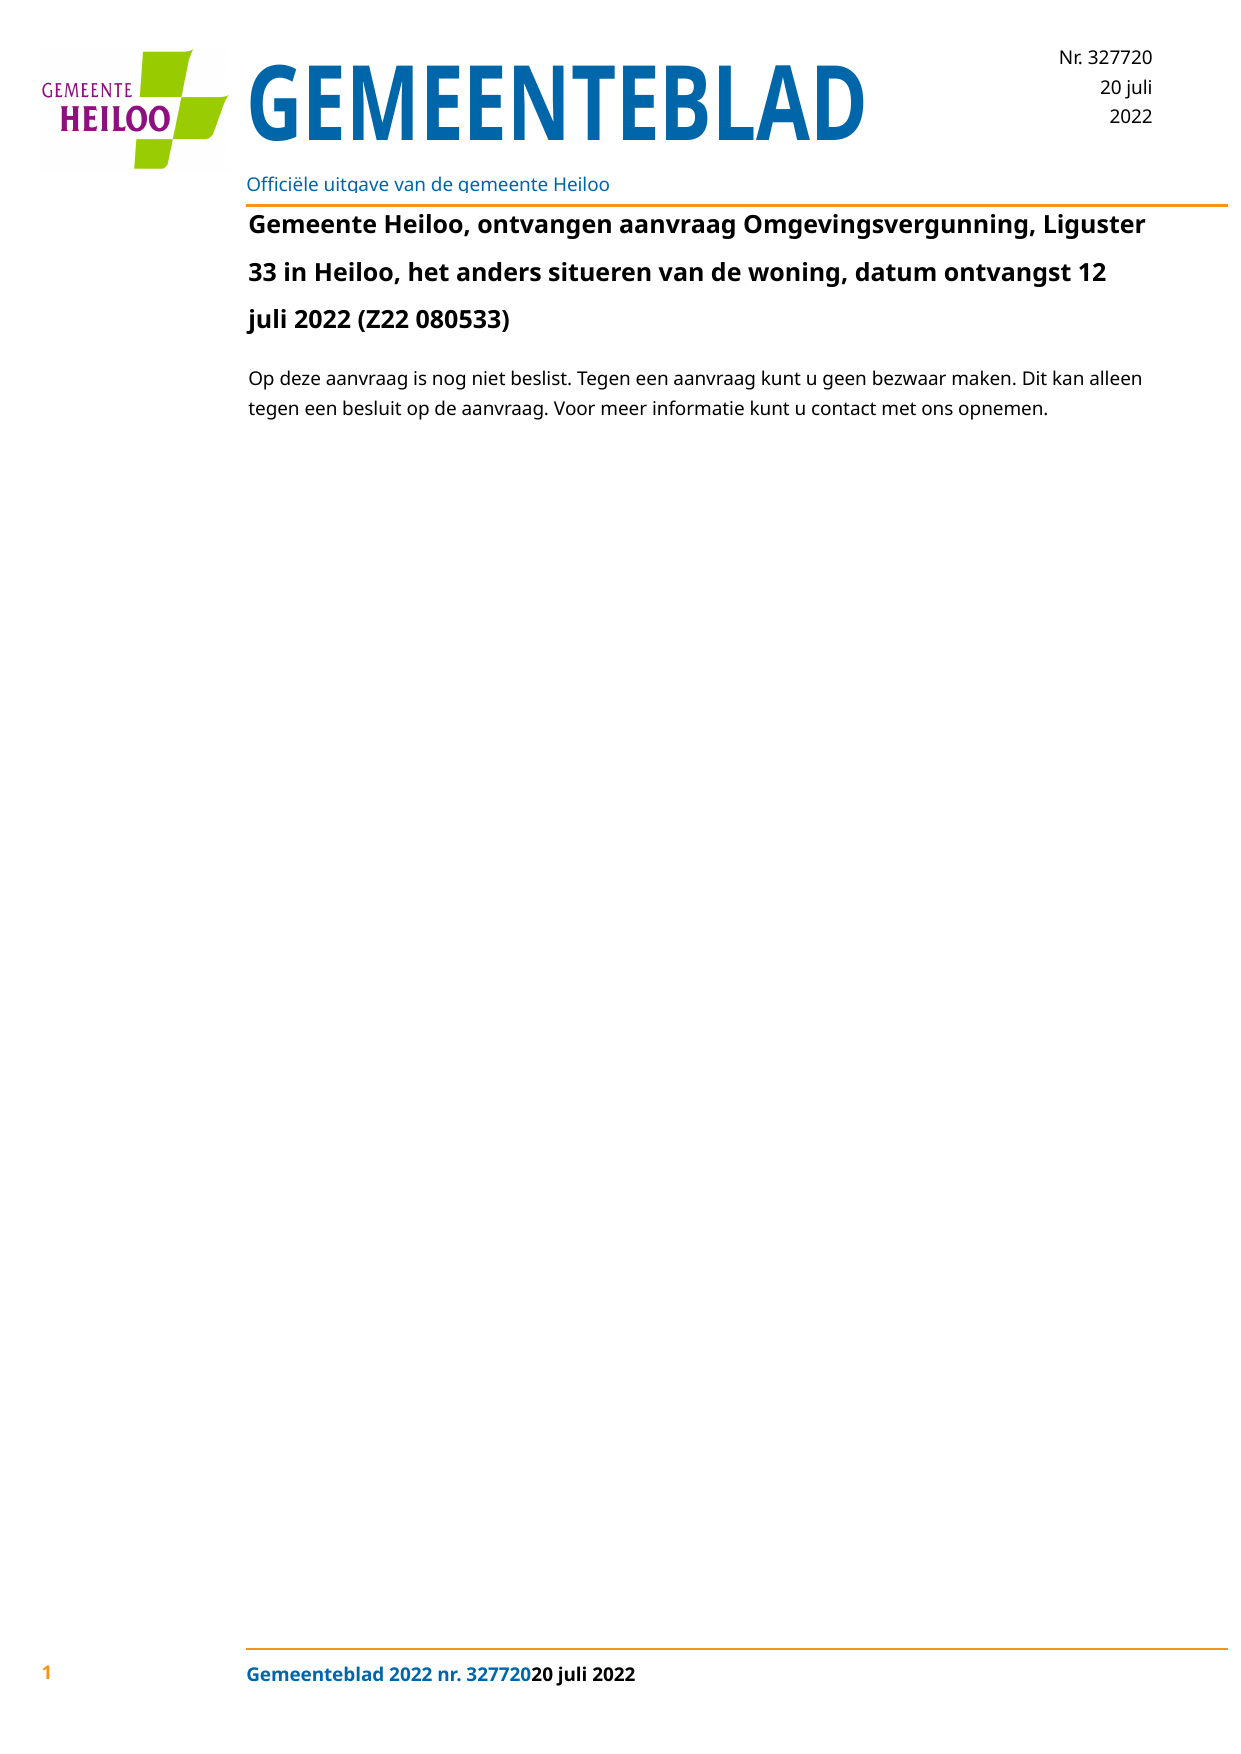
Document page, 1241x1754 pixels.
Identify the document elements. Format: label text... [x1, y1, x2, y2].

text Op deze aanvraag is nog niet beslist. Tegen een aanvraag kunt u geen bezwaar maken. Dit kan alleen tegen een besluit op de aanvraag. Voor meer informatie kunt u contact met ons opnemen. [248, 366, 1152, 421]
text Gemeente Heiloo, ontvangen aanvraag Omgevingsvergunning, Liguster 33 in Heiloo, het anders situeren van de woning, datum ontvangst 12 juli 2022 (Z22 080533) [248, 207, 1152, 336]
picture [41, 47, 231, 172]
